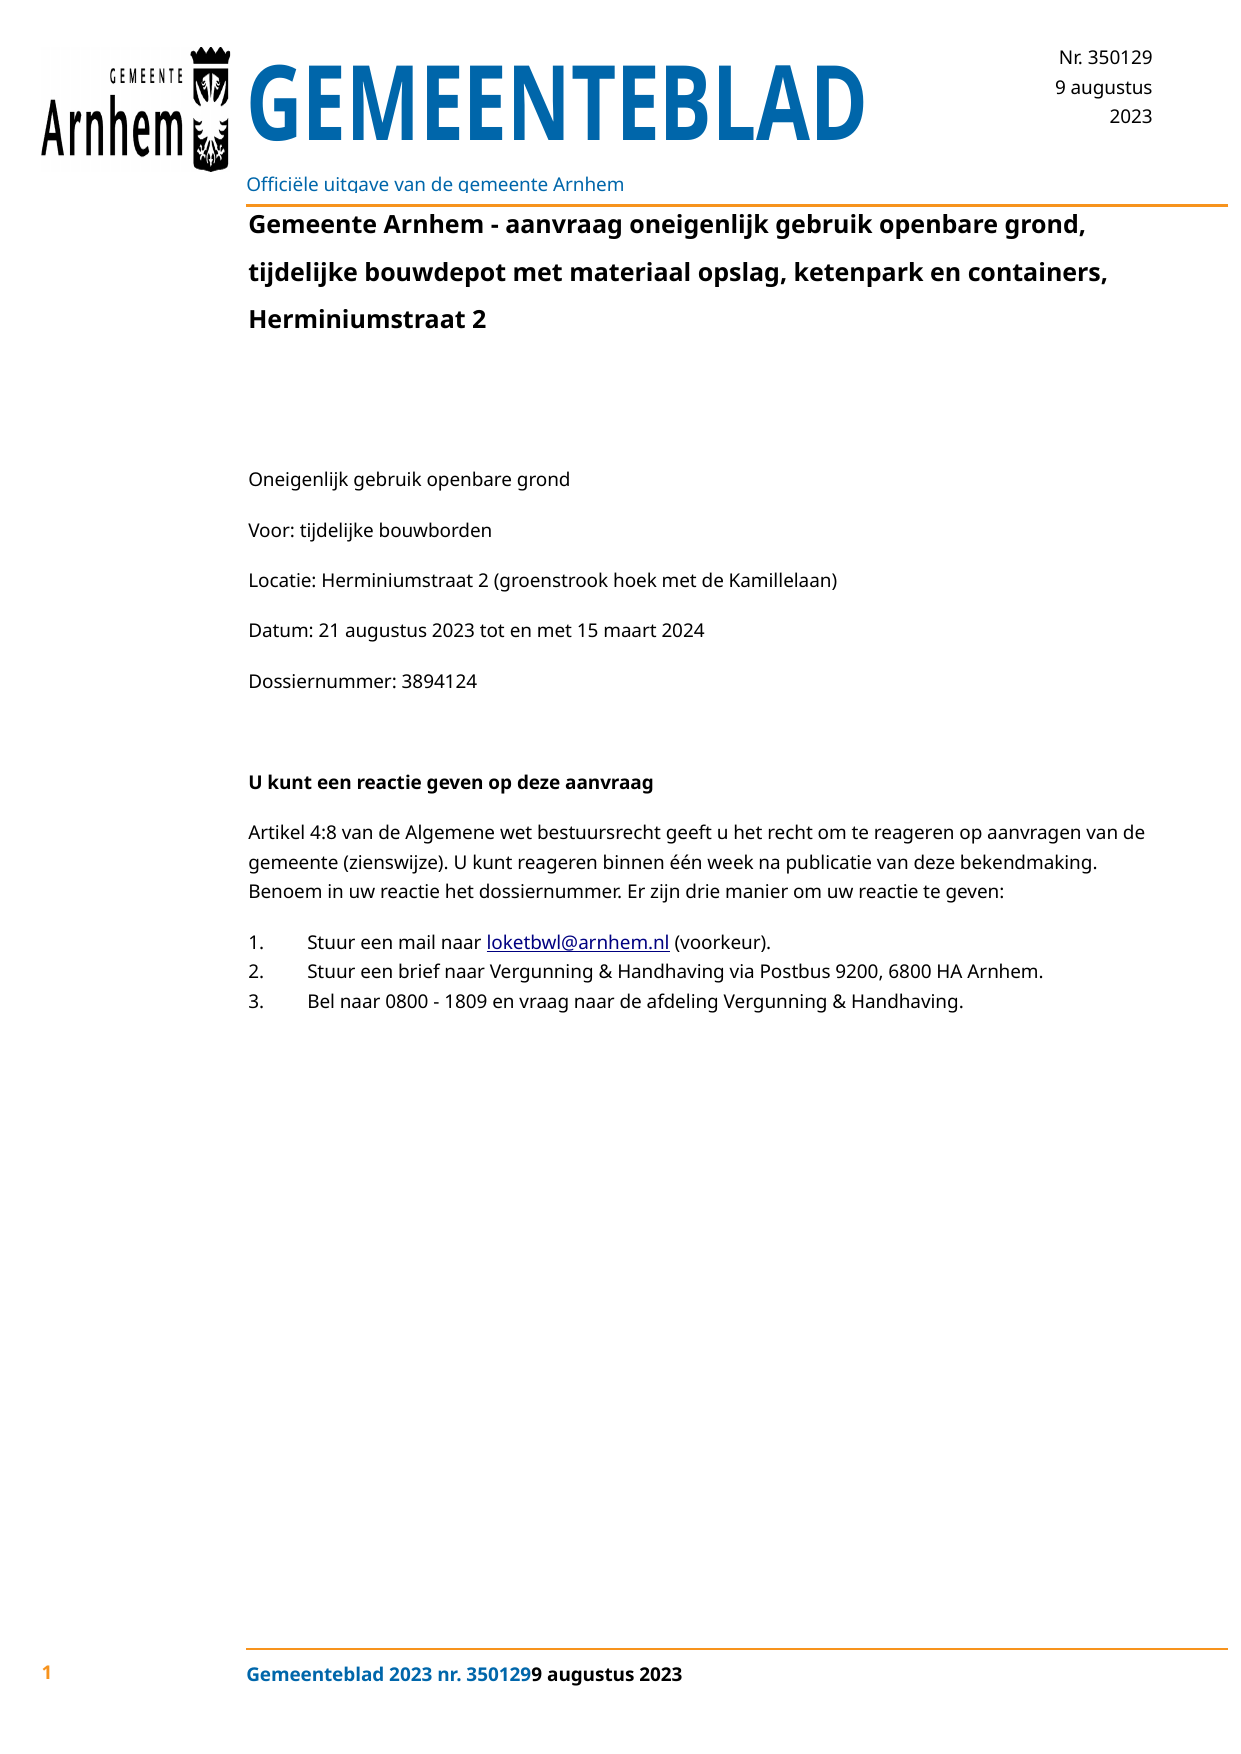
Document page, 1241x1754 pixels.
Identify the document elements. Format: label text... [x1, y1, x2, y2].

text Oneigenlijk gebruik openbare grond [248, 466, 1152, 492]
picture [41, 47, 231, 172]
text U kunt een reactie geven op deze aanvraag [248, 769, 1152, 794]
text Datum: 21 augustus 2023 tot en met 15 maart 2024 [248, 618, 1152, 643]
text Voor: tijdelijke bouwborden [248, 517, 1152, 542]
list Bel naar 0800 - 1809 en vraag naar de afdeling Vergunning & Handhaving. [248, 988, 1152, 1014]
text Artikel 4:8 van de Algemene wet bestuursrecht geeft u het recht om te reageren op aanvragen van de gemeente (zienswijze). U kunt reageren binnen één week na publicatie van deze bekendmaking. Benoem in uw reactie het dossiernummer. Er zijn drie manier om uw reactie te geven: [248, 819, 1152, 904]
text Dossiernummer: 3894124 [248, 668, 1152, 694]
list Stuur een brief naar Vergunning & Handhaving via Postbus 9200, 6800 HA Arnhem. [248, 958, 1152, 984]
text Gemeente Arnhem - aanvraag oneigenlijk gebruik openbare grond, tijdelijke bouwdepot met materiaal opslag, ketenpark en containers, Herminiumstraat 2 [248, 207, 1152, 336]
text Locatie: Herminiumstraat 2 (groenstrook hoek met de Kamillelaan) [248, 567, 1152, 593]
list Stuur een mail naar loketbwl@arnhem.nl (voorkeur). [248, 929, 1152, 954]
